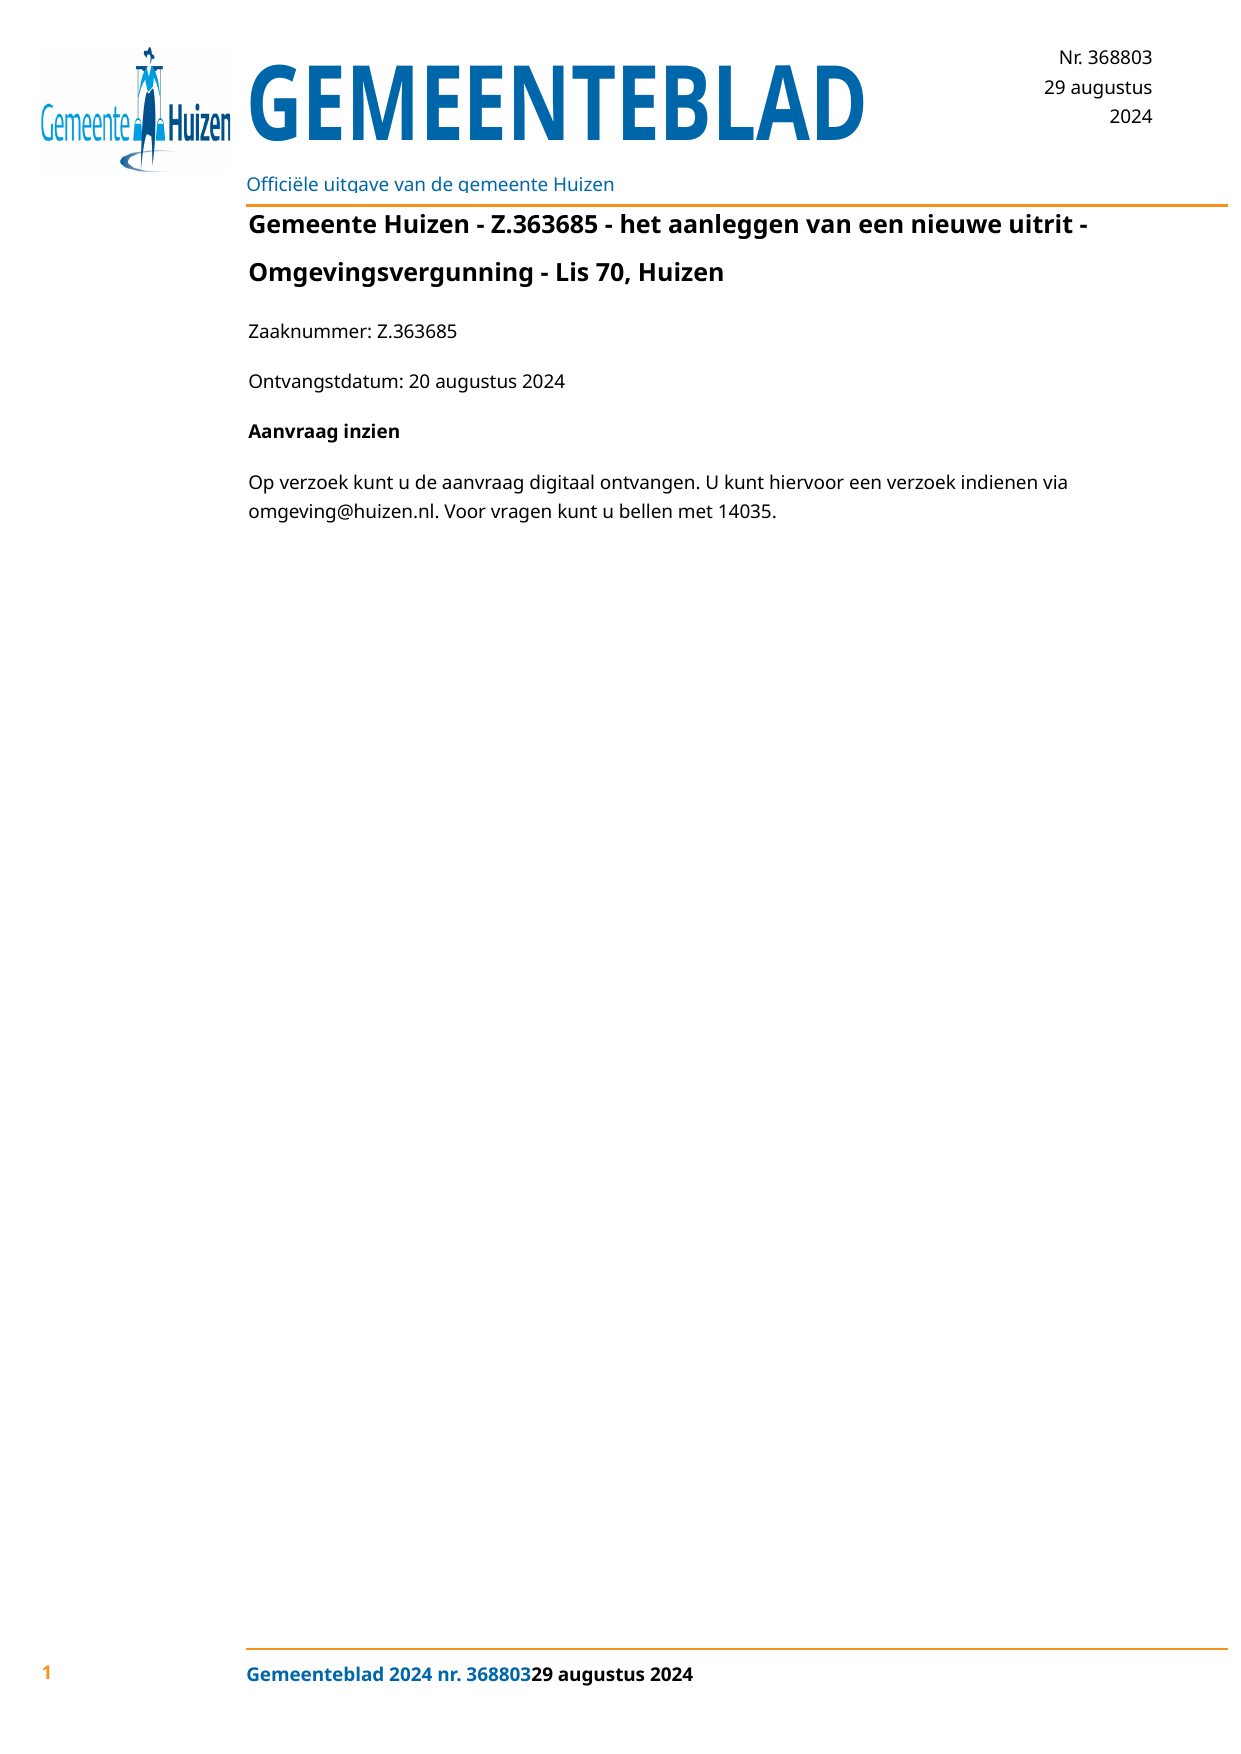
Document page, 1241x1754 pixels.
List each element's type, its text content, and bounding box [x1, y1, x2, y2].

picture [41, 47, 231, 172]
text Ontvangstdatum: 20 augustus 2024 [248, 368, 1152, 394]
text Zaaknummer: Z.363685 [248, 318, 1152, 344]
text Aanvraag inzien [248, 419, 1152, 444]
text Op verzoek kunt u de aanvraag digitaal ontvangen. U kunt hiervoor een verzoek indienen via omgeving@huizen.nl. Voor vragen kunt u bellen met 14035. [248, 469, 1152, 524]
text Gemeente Huizen - Z.363685 - het aanleggen van een nieuwe uitrit - Omgevingsvergunning - Lis 70, Huizen [248, 207, 1152, 288]
